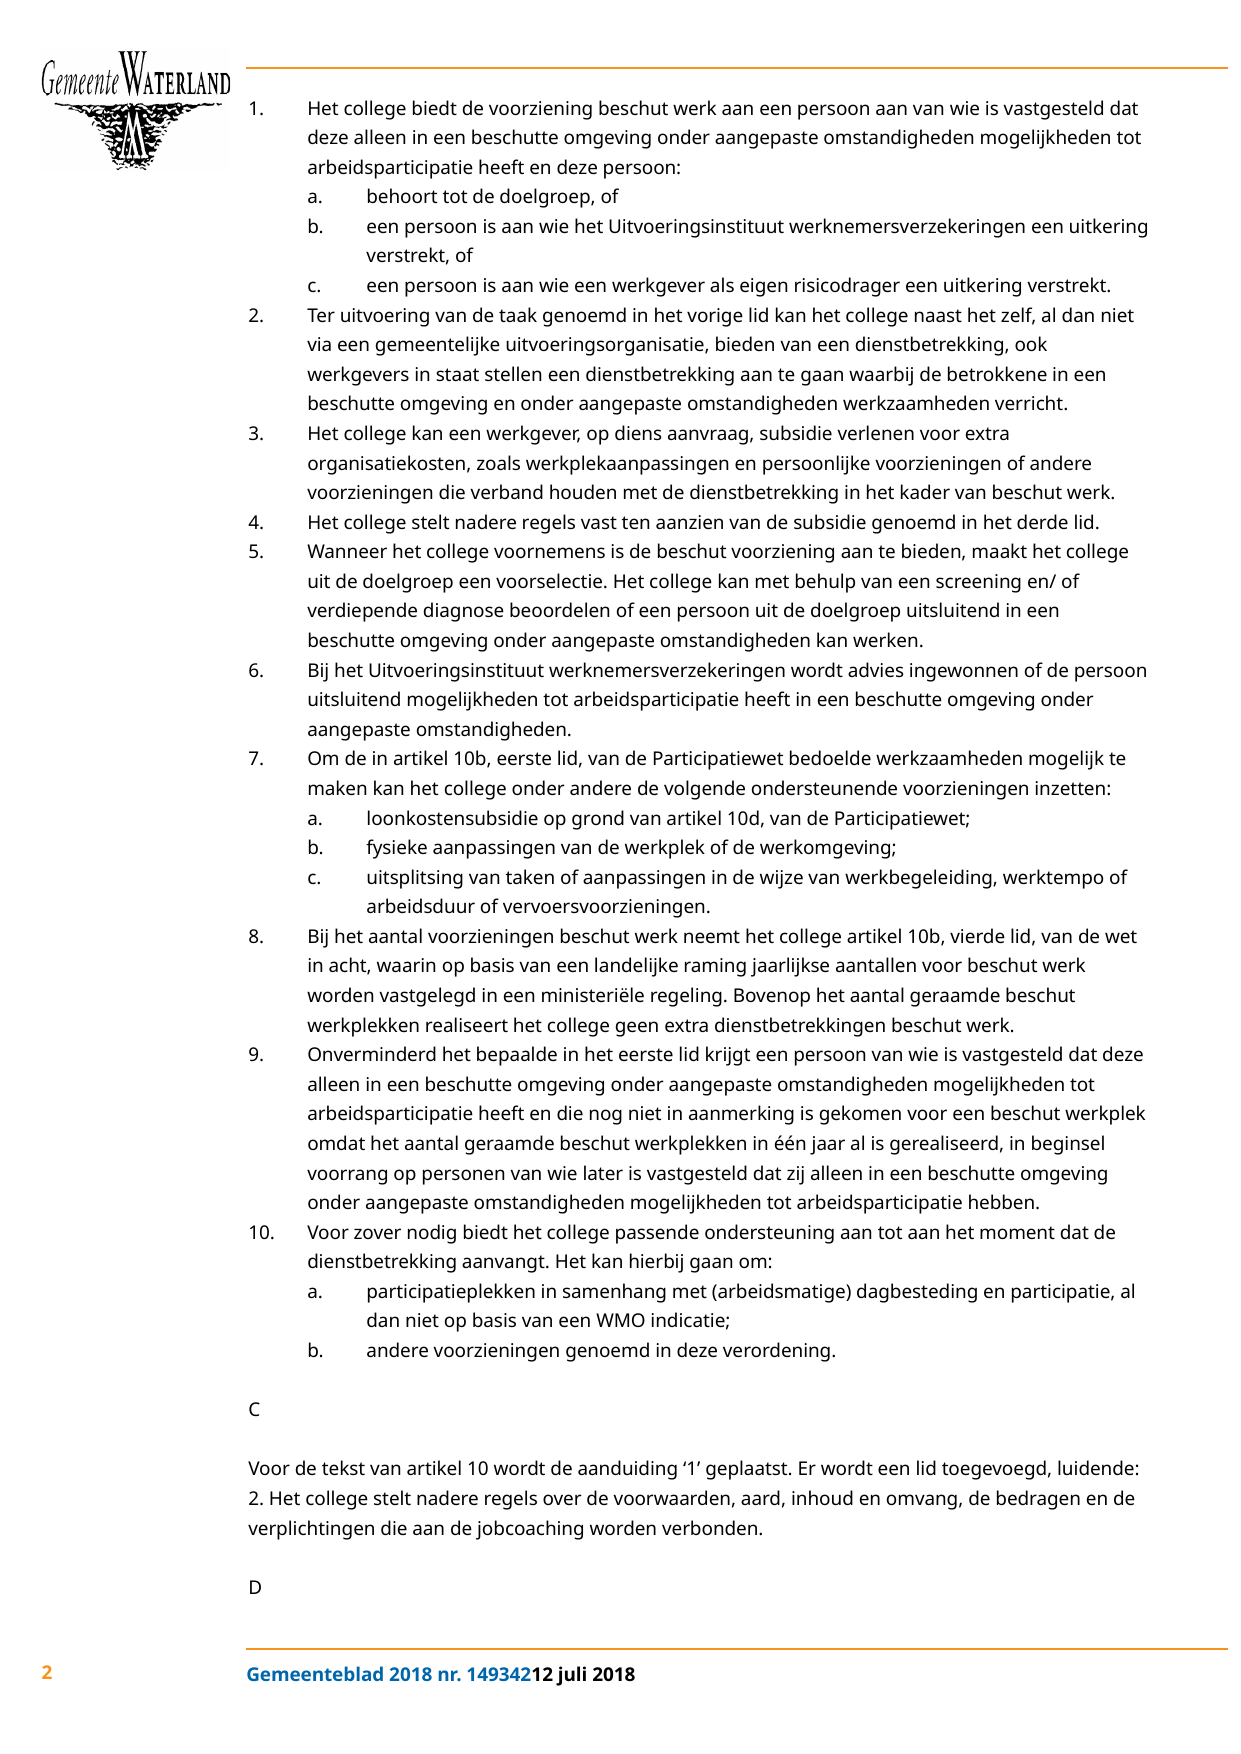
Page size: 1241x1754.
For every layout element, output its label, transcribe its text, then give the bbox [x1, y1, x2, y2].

text verplichtingen die aan de jobcoaching worden verbonden. [248, 1515, 1152, 1541]
list Wanneer het college voornemens is de beschut voorziening aan te bieden, maakt het college uit de doelgroep een voorselectie. Het college kan met behulp van een screening en/ of verdiepende diagnose beoordelen of een persoon uit de doelgroep uitsluitend in een beschutte omgeving onder aangepaste omstandigheden kan werken. [248, 538, 1152, 653]
list participatieplekken in samenhang met (arbeidsmatige) dagbesteding en participatie, al dan niet op basis van een WMO indicatie; [307, 1278, 1152, 1333]
list fysieke aanpassingen van de werkplek of de werkomgeving; [307, 834, 1152, 860]
list Het college biedt de voorziening beschut werk aan een persoon aan van wie is vastgesteld dat deze alleen in een beschutte omgeving onder aangepaste omstandigheden mogelijkheden tot arbeidsparticipatie heeft en deze persoon: [248, 95, 1152, 180]
list een persoon is aan wie een werkgever als eigen risicodrager een uitkering verstrekt. [307, 272, 1152, 298]
list behoort tot de doelgroep, of [307, 183, 1152, 209]
text 2. Het college stelt nadere regels over de voorwaarden, aard, inhoud en omvang, de bedragen en de [248, 1485, 1152, 1511]
list Onverminderd het bepaalde in het eerste lid krijgt een persoon van wie is vastgesteld dat deze alleen in een beschutte omgeving onder aangepaste omstandigheden mogelijkheden tot arbeidsparticipatie heeft en die nog niet in aanmerking is gekomen voor een beschut werkplek omdat het aantal geraamde beschut werkplekken in één jaar al is gerealiseerd, in beginsel voorrang op personen van wie later is vastgesteld dat zij alleen in een beschutte omgeving onder aangepaste omstandigheden mogelijkheden tot arbeidsparticipatie hebben. [248, 1041, 1152, 1215]
text Voor de tekst van artikel 10 wordt de aanduiding ‘1’ geplaatst. Er wordt een lid toegevoegd, luidende: [248, 1456, 1152, 1481]
list Bij het Uitvoeringsinstituut werknemersverzekeringen wordt advies ingewonnen of de persoon uitsluitend mogelijkheden tot arbeidsparticipatie heeft in een beschutte omgeving onder aangepaste omstandigheden. [248, 657, 1152, 742]
text D [248, 1574, 1152, 1600]
list Om de in artikel 10b, eerste lid, van de Participatiewet bedoelde werkzaamheden mogelijk te maken kan het college onder andere de volgende ondersteunende voorzieningen inzetten: [248, 746, 1152, 801]
list loonkostensubsidie op grond van artikel 10d, van de Participatiewet; [307, 805, 1152, 831]
list andere voorzieningen genoemd in deze verordening. [307, 1337, 1152, 1363]
list Het college kan een werkgever, op diens aanvraag, subsidie verlenen voor extra organisatiekosten, zoals werkplekaanpassingen en persoonlijke voorzieningen of andere voorzieningen die verband houden met de dienstbetrekking in het kader van beschut werk. [248, 420, 1152, 505]
list Ter uitvoering van de taak genoemd in het vorige lid kan het college naast het zelf, al dan niet via een gemeentelijke uitvoeringsorganisatie, bieden van een dienstbetrekking, ook werkgevers in staat stellen een dienstbetrekking aan te gaan waarbij de betrokkene in een beschutte omgeving en onder aangepaste omstandigheden werkzaamheden verricht. [248, 302, 1152, 416]
text C [248, 1396, 1152, 1422]
list Het college stelt nadere regels vast ten aanzien van de subsidie genoemd in het derde lid. [248, 509, 1152, 535]
picture [41, 47, 231, 172]
list Voor zover nodig biedt het college passende ondersteuning aan tot aan het moment dat de dienstbetrekking aanvangt. Het kan hierbij gaan om: [248, 1219, 1152, 1274]
list een persoon is aan wie het Uitvoeringsinstituut werknemersverzekeringen een uitkering verstrekt, of [307, 213, 1152, 268]
list Bij het aantal voorzieningen beschut werk neemt het college artikel 10b, vierde lid, van de wet in acht, waarin op basis van een landelijke raming jaarlijkse aantallen voor beschut werk worden vastgelegd in een ministeriële regeling. Bovenop het aantal geraamde beschut werkplekken realiseert het college geen extra dienstbetrekkingen beschut werk. [248, 923, 1152, 1038]
list uitsplitsing van taken of aanpassingen in de wijze van werkbegeleiding, werktempo of arbeidsduur of vervoersvoorzieningen. [307, 864, 1152, 919]
